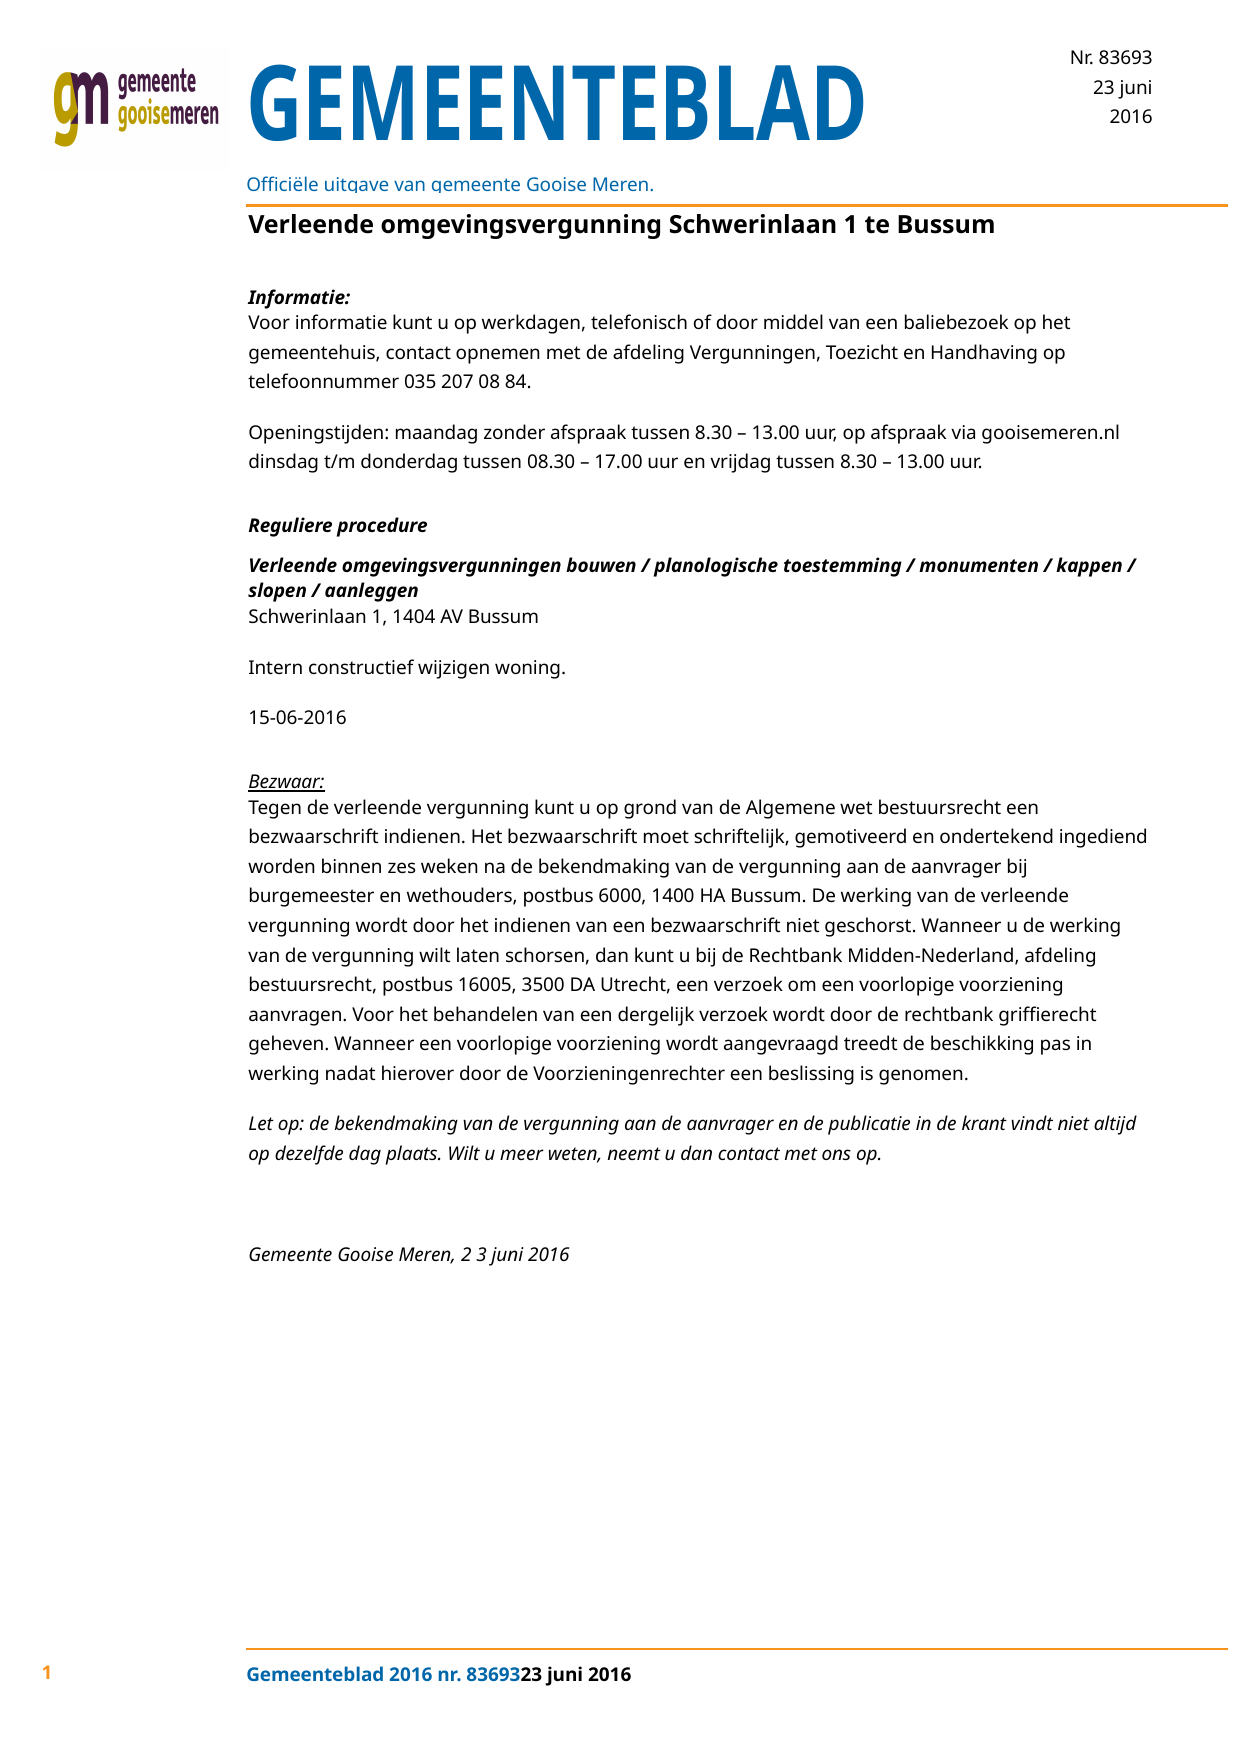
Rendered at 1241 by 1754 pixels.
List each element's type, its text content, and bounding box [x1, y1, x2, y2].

picture [41, 47, 231, 172]
text Tegen de verleende vergunning kunt u op grond van de Algemene wet bestuursrecht een bezwaarschrift indienen. Het bezwaarschrift moet schriftelijk, gemotiveerd en ondertekend ingediend worden binnen zes weken na de bekendmaking van de vergunning aan de aanvrager bij burgemeester en wethouders, postbus 6000, 1400 HA Bussum. De werking van de verleende vergunning wordt door het indienen van een bezwaarschrift niet geschorst. Wanneer u de werking van de vergunning wilt laten schorsen, dan kunt u bij de Rechtbank Midden-Nederland, afdeling bestuursrecht, postbus 16005, 3500 DA Utrecht, een verzoek om een voorlopige voorziening aanvragen. Voor het behandelen van een dergelijk verzoek wordt door de rechtbank griffierecht geheven. Wanneer een voorlopige voorziening wordt aangevraagd treedt de beschikking pas in werking nadat hierover door de Voorzieningenrechter een beslissing is genomen. [248, 794, 1152, 1086]
text 15-06-2016 [248, 704, 1152, 730]
text Intern constructief wijzigen woning. [248, 654, 1152, 679]
text Bezwaar: [248, 768, 1152, 794]
text Verleende omgevingsvergunningen bouwen / planologische toestemming / monumenten / kappen / slopen / aanleggen [248, 552, 1152, 603]
text Voor informatie kunt u op werkdagen, telefonisch of door middel van een baliebezoek op het gemeentehuis, contact opnemen met de afdeling Vergunningen, Toezicht en Handhaving op telefoonnummer 035 207 08 84. [248, 309, 1152, 394]
text Let op: de bekendmaking van de vergunning aan de aanvrager en de publicatie in de krant vindt niet altijd op dezelfde dag plaats. Wilt u meer weten, neemt u dan contact met ons op. [248, 1111, 1152, 1166]
text Gemeente Gooise Meren, 2 3 juni 2016 [248, 1241, 1152, 1267]
text Verleende omgevingsvergunning Schwerinlaan 1 te Bussum [248, 207, 1152, 241]
text Reguliere procedure [248, 513, 1152, 538]
text Schwerinlaan 1, 1404 AV Bussum [248, 603, 1152, 629]
text Openingstijden: maandag zonder afspraak tussen 8.30 – 13.00 uur, op afspraak via gooisemeren.nl dinsdag t/m donderdag tussen 08.30 – 17.00 uur en vrijdag tussen 8.30 – 13.00 uur. [248, 419, 1152, 474]
text Informatie: [248, 284, 1152, 309]
